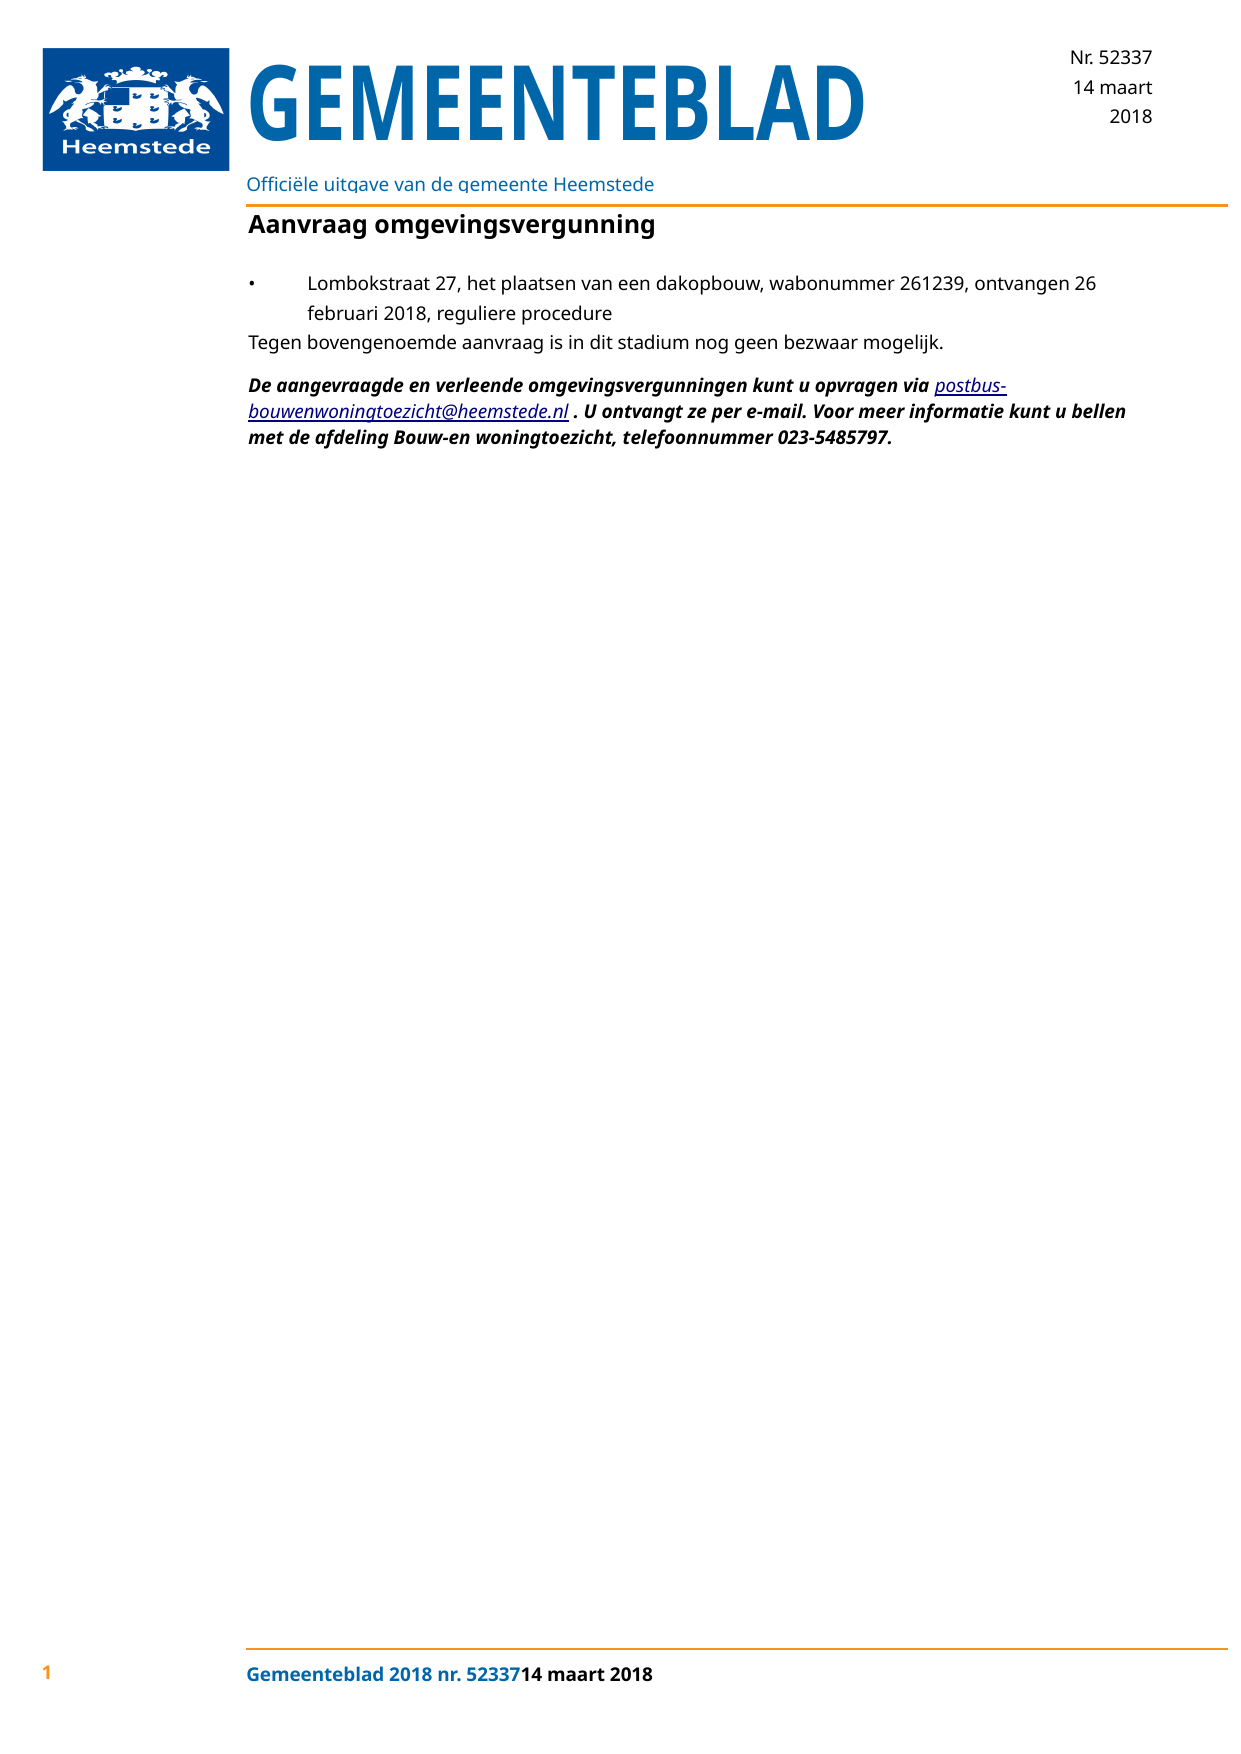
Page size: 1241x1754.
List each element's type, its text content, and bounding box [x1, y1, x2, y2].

text Tegen bovengenoemde aanvraag is in dit stadium nog geen bezwaar mogelijk. [248, 329, 1152, 355]
list Lombokstraat 27, het plaatsen van een dakopbouw, wabonummer 261239, ontvangen 26 februari 2018, reguliere procedure [248, 270, 1152, 326]
text Aanvraag omgevingsvergunning [248, 207, 1152, 241]
text De aangevraagde en verleende omgevingsvergunningen kunt u opvragen via postbus-bouwenwoningtoezicht@heemstede.nl . U ontvangt ze per e-mail. Voor meer informatie kunt u bellen met de afdeling Bouw-en woningtoezicht, telefoonnummer 023-5485797. [248, 373, 1152, 450]
picture [41, 47, 231, 172]
